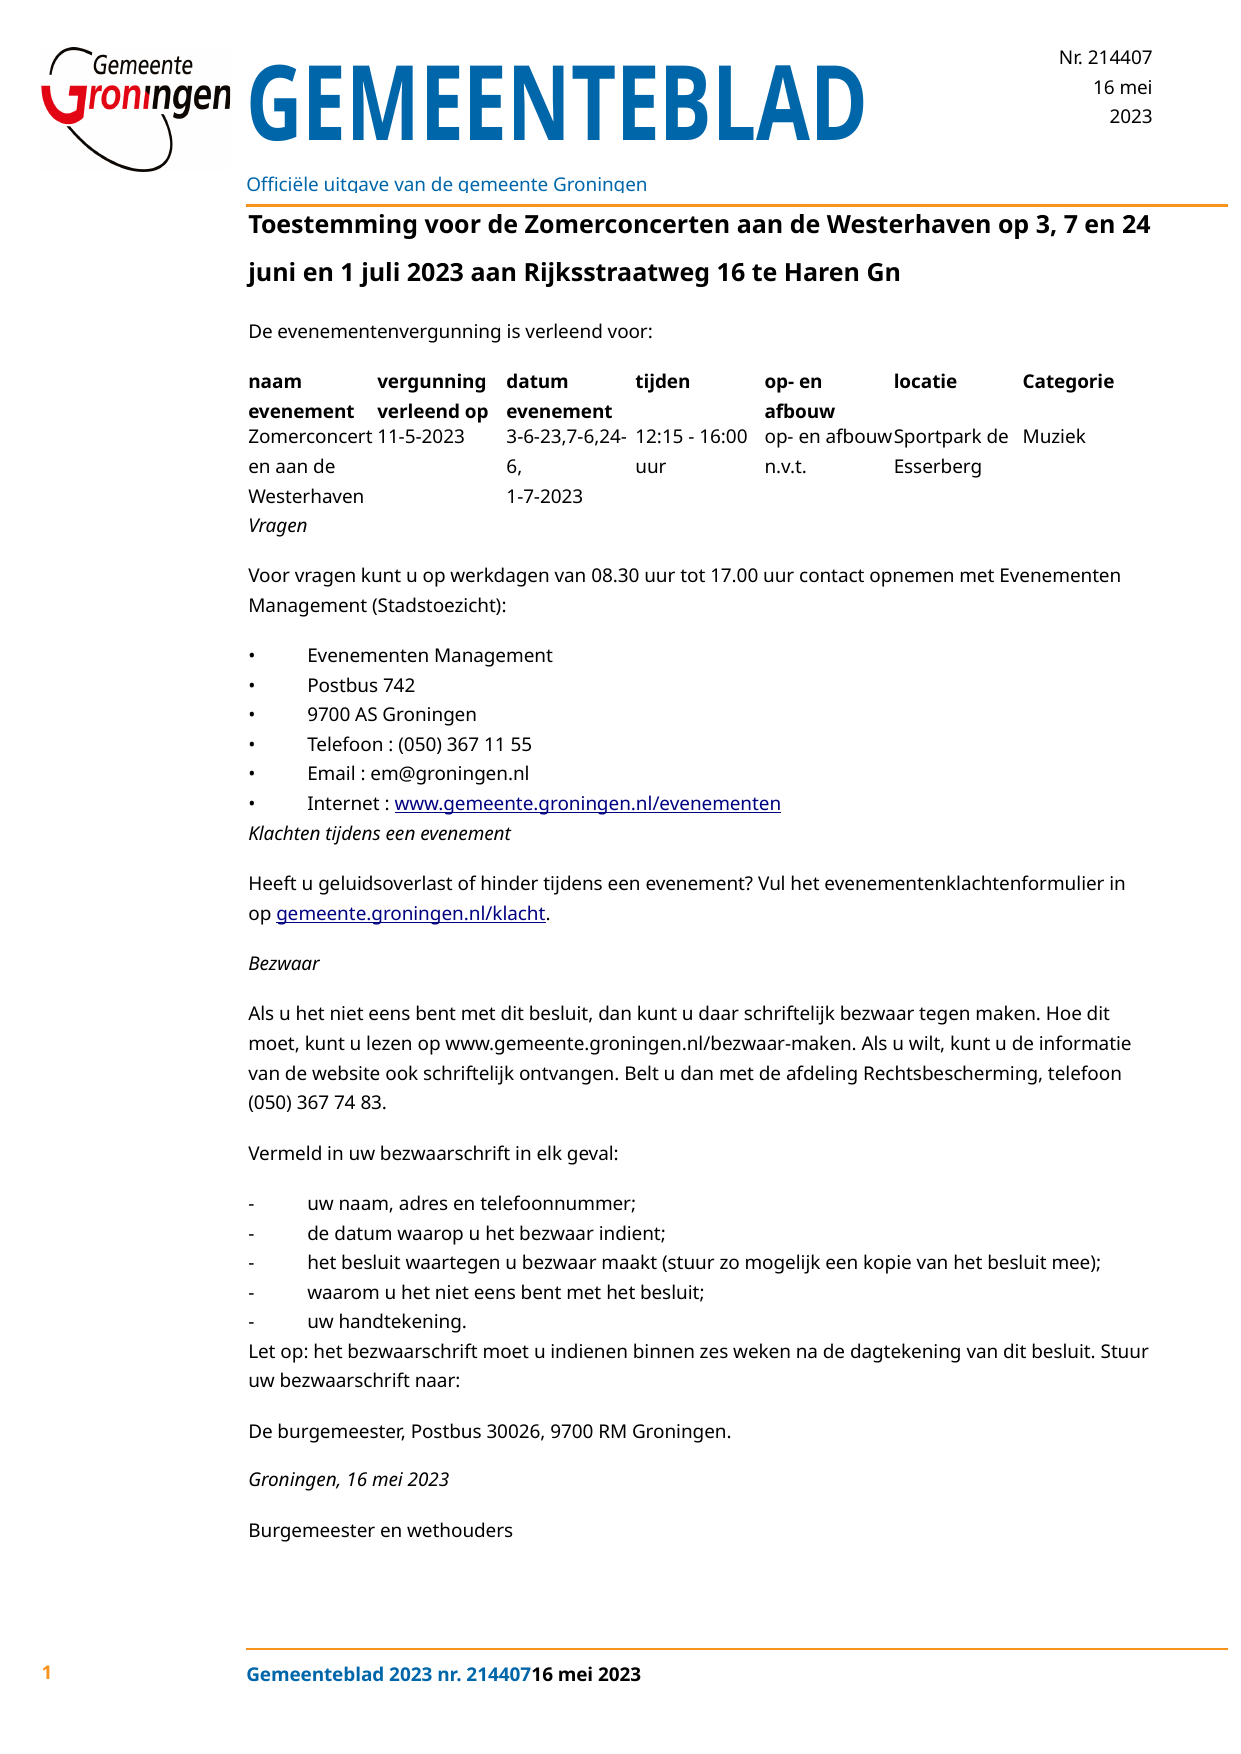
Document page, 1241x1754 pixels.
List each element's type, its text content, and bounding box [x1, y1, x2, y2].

list Evenementen Management [248, 642, 1152, 668]
text Vermeld in uw bezwaarschrift in elk geval: [248, 1140, 1152, 1166]
list het besluit waartegen u bezwaar maakt (stuur zo mogelijk een kopie van het besluit mee); [248, 1249, 1152, 1275]
text Burgemeester en wethouders [248, 1517, 1152, 1543]
list waarom u het niet eens bent met het besluit; [248, 1279, 1152, 1305]
text Klachten tijdens een evenement [248, 820, 1152, 846]
table_header Categorie [1023, 369, 1152, 424]
table_header datum evenement [506, 369, 635, 424]
text Als u het niet eens bent met dit besluit, dan kunt u daar schriftelijk bezwaar tegen maken. Hoe dit moet, kunt u lezen op www.gemeente.groningen.nl/bezwaar-maken. Als u wilt, kunt u de informatie van de website ook schriftelijk ontvangen. Belt u dan met de afdeling Rechtsbescherming, telefoon (050) 367 74 83. [248, 1001, 1152, 1115]
table_cell Zomerconcerten aan de Westerhaven [248, 424, 377, 509]
text Let op: het bezwaarschrift moet u indienen binnen zes weken na de dagtekening van dit besluit. Stuur uw bezwaarschrift naar: [248, 1338, 1152, 1393]
list de datum waarop u het bezwaar indient; [248, 1220, 1152, 1246]
table_header op- en afbouw [764, 369, 893, 424]
text Toestemming voor de Zomerconcerten aan de Westerhaven op 3, 7 en 24 juni en 1 juli 2023 aan Rijksstraatweg 16 te Haren Gn [248, 207, 1152, 288]
picture [41, 47, 231, 172]
table_header locatie [894, 369, 1022, 424]
table_header vergunning verleend op [377, 369, 506, 424]
list 9700 AS Groningen [248, 701, 1152, 727]
table_header tijden [635, 369, 764, 424]
list Postbus 742 [248, 672, 1152, 698]
text Heeft u geluidsoverlast of hinder tijdens een evenement? Vul het evenementenklachtenformulier in op gemeente.groningen.nl/klacht. [248, 870, 1152, 926]
list uw handtekening. [248, 1308, 1152, 1334]
table_cell 3-6-23,7-6,24-6, 1-7-2023 [506, 424, 635, 509]
table_cell 11-5-2023 [377, 424, 506, 509]
list Telefoon : (050) 367 11 55 [248, 731, 1152, 757]
table_cell Muziek [1023, 424, 1152, 509]
table_cell op- en afbouw n.v.t. [764, 424, 893, 509]
text Voor vragen kunt u op werkdagen van 08.30 uur tot 17.00 uur contact opnemen met Evenementen Management (Stadstoezicht): [248, 562, 1152, 618]
text Bezwaar [248, 950, 1152, 976]
text De evenementenvergunning is verleend voor: [248, 318, 1152, 344]
list uw naam, adres en telefoonnummer; [248, 1190, 1152, 1216]
list Internet : www.gemeente.groningen.nl/evenementen [248, 790, 1152, 816]
text Groningen, 16 mei 2023 [248, 1466, 1152, 1492]
table_cell Sportpark de Esserberg [894, 424, 1022, 509]
table_header naam evenement [248, 369, 377, 424]
table_cell 12:15 - 16:00 uur [635, 424, 764, 509]
text Vragen [248, 512, 1152, 538]
text De burgemeester, Postbus 30026, 9700 RM Groningen. [248, 1418, 1152, 1444]
list Email : em@groningen.nl [248, 761, 1152, 786]
